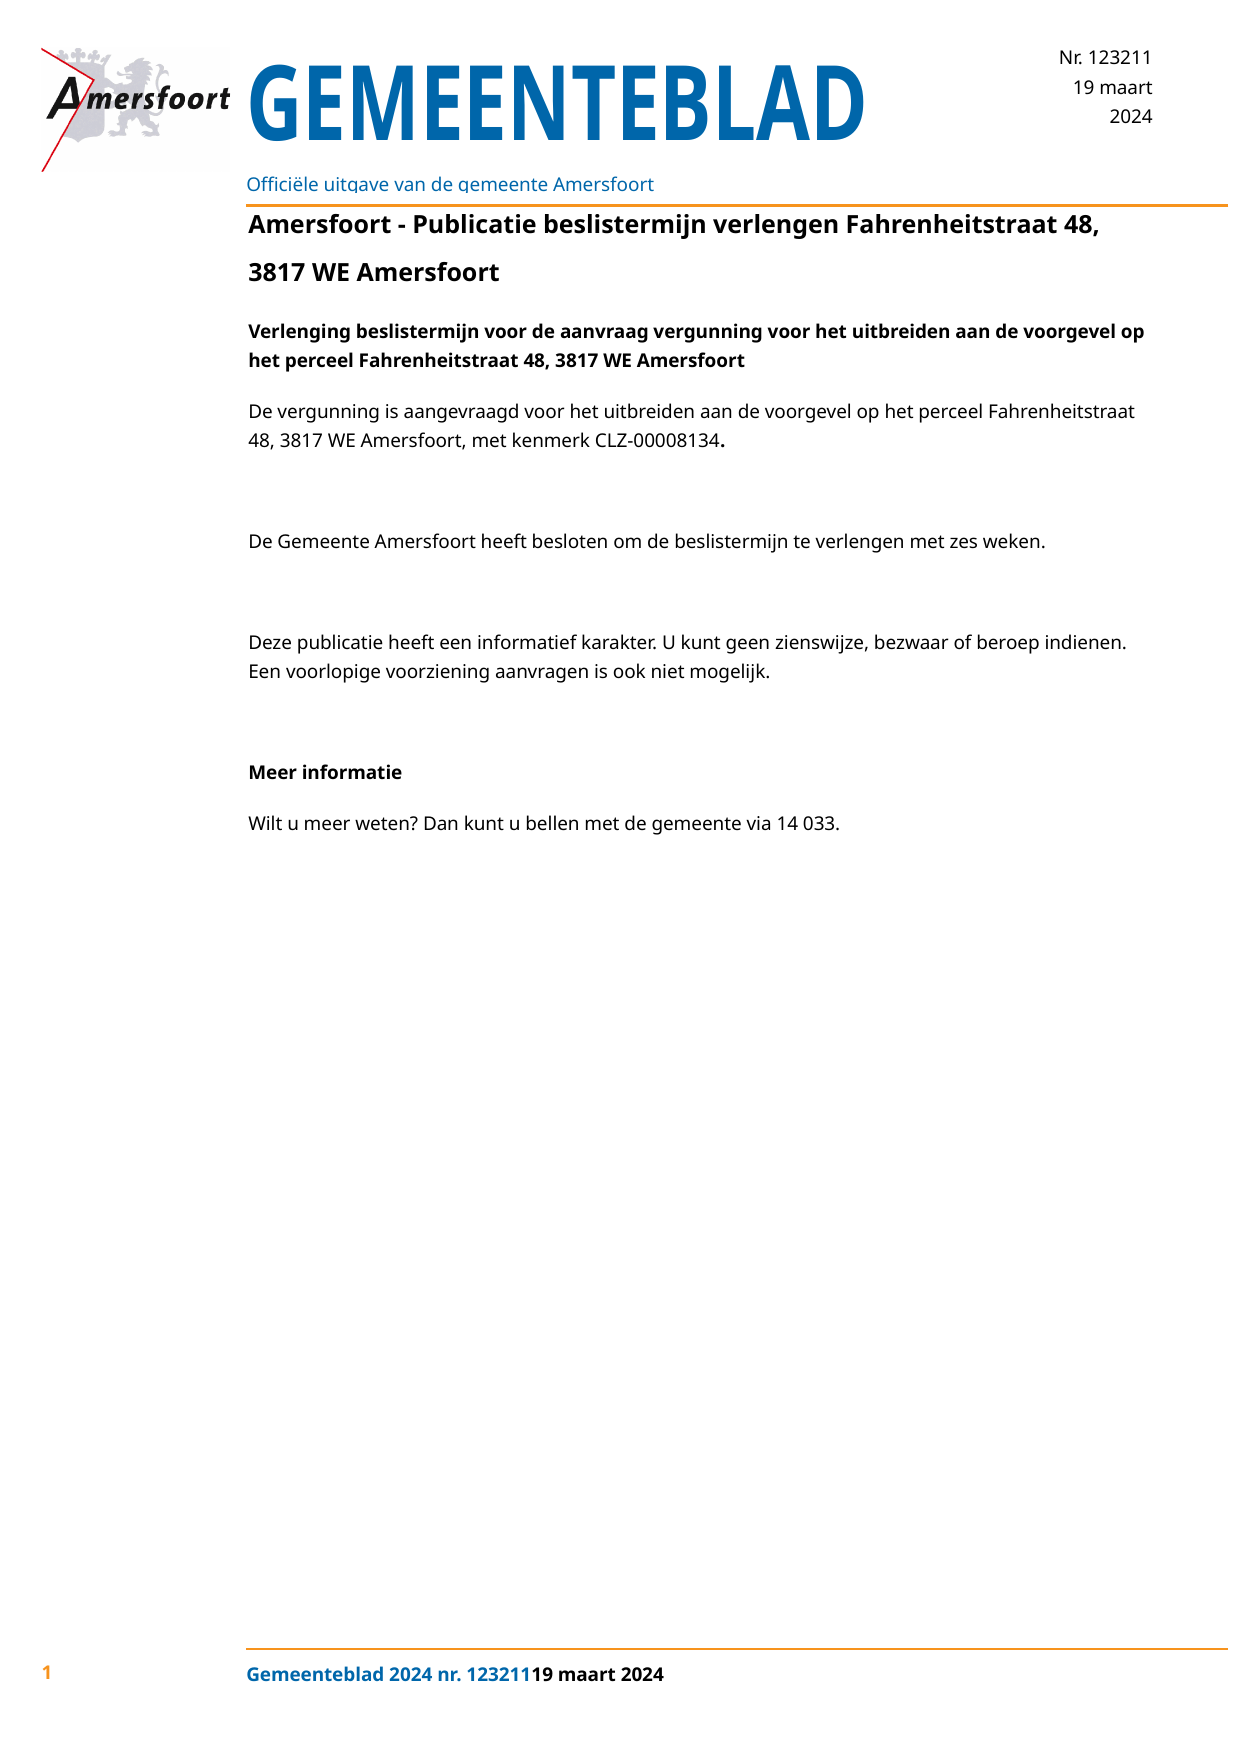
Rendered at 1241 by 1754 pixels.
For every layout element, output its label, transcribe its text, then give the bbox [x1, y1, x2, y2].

text Wilt u meer weten? Dan kunt u bellen met de gemeente via 14 033. [248, 810, 1152, 836]
text Meer informatie [248, 759, 1152, 785]
text Deze publicatie heeft een informatief karakter. U kunt geen zienswijze, bezwaar of beroep indienen. Een voorlopige voorziening aanvragen is ook niet mogelijk. [248, 629, 1152, 684]
text Amersfoort - Publicatie beslistermijn verlengen Fahrenheitstraat 48, 3817 WE Amersfoort [248, 207, 1152, 288]
text Verlenging beslistermijn voor de aanvraag vergunning voor het uitbreiden aan de voorgevel op het perceel Fahrenheitstraat 48, 3817 WE Amersfoort [248, 318, 1152, 373]
picture [41, 47, 231, 172]
text De Gemeente Amersfoort heeft besloten om de beslistermijn te verlengen met zes weken. [248, 528, 1152, 554]
text De vergunning is aangevraagd voor het uitbreiden aan de voorgevel op het perceel Fahrenheitstraat 48, 3817 WE Amersfoort, met kenmerk CLZ-00008134. [248, 398, 1152, 453]
